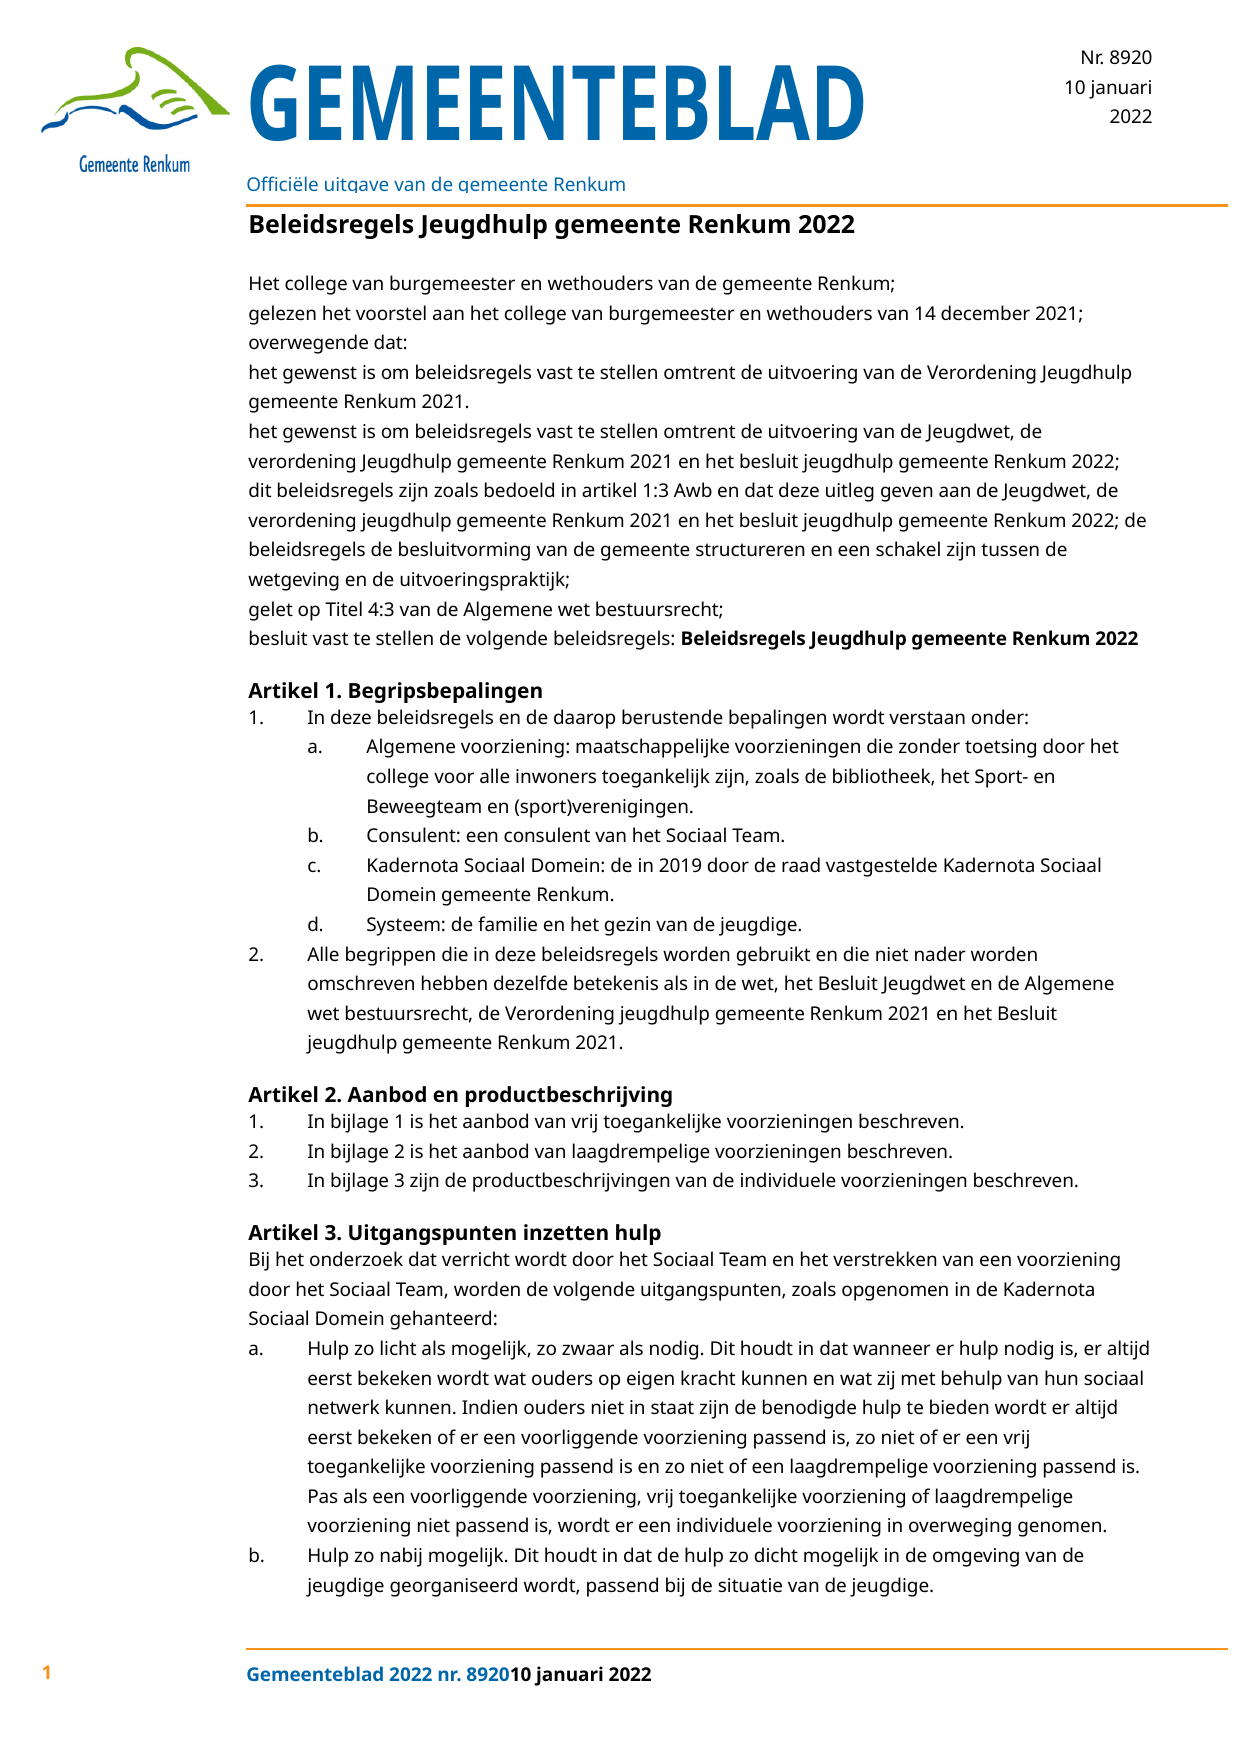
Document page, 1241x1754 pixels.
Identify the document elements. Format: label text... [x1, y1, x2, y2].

text dit beleidsregels zijn zoals bedoeld in artikel 1:3 Awb en dat deze uitleg geven aan de Jeugdwet, de verordening jeugdhulp gemeente Renkum 2021 en het besluit jeugdhulp gemeente Renkum 2022; de beleidsregels de besluitvorming van de gemeente structureren en een schakel zijn tussen de wetgeving en de uitvoeringspraktijk; [248, 477, 1152, 592]
list Systeem: de familie en het gezin van de jeugdige. [307, 911, 1152, 937]
text Artikel 1. Begripsbepalingen [248, 676, 1152, 704]
list In bijlage 1 is het aanbod van vrij toegankelijke voorzieningen beschreven. [248, 1108, 1152, 1134]
text Het college van burgemeester en wethouders van de gemeente Renkum; [248, 270, 1152, 296]
list In bijlage 2 is het aanbod van laagdrempelige voorzieningen beschreven. [248, 1138, 1152, 1164]
text besluit vast te stellen de volgende beleidsregels: Beleidsregels Jeugdhulp gemeente Renkum 2022 [248, 625, 1152, 651]
picture [41, 47, 231, 172]
list Hulp zo nabij mogelijk. Dit houdt in dat de hulp zo dicht mogelijk in de omgeving van de jeugdige georganiseerd wordt, passend bij de situatie van de jeugdige. [248, 1542, 1152, 1598]
list In deze beleidsregels en de daarop berustende bepalingen wordt verstaan onder: [248, 704, 1152, 730]
list Kadernota Sociaal Domein: de in 2019 door de raad vastgestelde Kadernota Sociaal Domein gemeente Renkum. [307, 852, 1152, 907]
list Alle begrippen die in deze beleidsregels worden gebruikt en die niet nader worden omschreven hebben dezelfde betekenis als in de wet, het Besluit Jeugdwet en de Algemene wet bestuursrecht, de Verordening jeugdhulp gemeente Renkum 2021 en het Besluit jeugdhulp gemeente Renkum 2021. [248, 941, 1152, 1055]
text gelezen het voorstel aan het college van burgemeester en wethouders van 14 december 2021; [248, 300, 1152, 326]
list Hulp zo licht als mogelijk, zo zwaar als nodig. Dit houdt in dat wanneer er hulp nodig is, er altijd eerst bekeken wordt wat ouders op eigen kracht kunnen en wat zij met behulp van hun sociaal netwerk kunnen. Indien ouders niet in staat zijn de benodigde hulp te bieden wordt er altijd eerst bekeken of er een voorliggende voorziening passend is, zo niet of er een vrij toegankelijke voorziening passend is en zo niet of een laagdrempelige voorziening passend is. Pas als een voorliggende voorziening, vrij toegankelijke voorziening of laagdrempelige voorziening niet passend is, wordt er een individuele voorziening in overweging genomen. [248, 1335, 1152, 1538]
text het gewenst is om beleidsregels vast te stellen omtrent de uitvoering van de Jeugdwet, de verordening Jeugdhulp gemeente Renkum 2021 en het besluit jeugdhulp gemeente Renkum 2022; [248, 418, 1152, 473]
text het gewenst is om beleidsregels vast te stellen omtrent de uitvoering van de Verordening Jeugdhulp gemeente Renkum 2021. [248, 359, 1152, 414]
list Algemene voorziening: maatschappelijke voorzieningen die zonder toetsing door het college voor alle inwoners toegankelijk zijn, zoals de bibliotheek, het Sport- en Beweegteam en (sport)verenigingen. [307, 734, 1152, 819]
list In bijlage 3 zijn de productbeschrijvingen van de individuele voorzieningen beschreven. [248, 1168, 1152, 1193]
text Beleidsregels Jeugdhulp gemeente Renkum 2022 [248, 207, 1152, 241]
list Consulent: een consulent van het Sociaal Team. [307, 822, 1152, 848]
text overwegende dat: [248, 329, 1152, 355]
text gelet op Titel 4:3 van de Algemene wet bestuursrecht; [248, 596, 1152, 621]
text Artikel 2. Aanbod en productbeschrijving [248, 1080, 1152, 1108]
text Artikel 3. Uitgangspunten inzetten hulp [248, 1218, 1152, 1246]
text Bij het onderzoek dat verricht wordt door het Sociaal Team en het verstrekken van een voorziening door het Sociaal Team, worden de volgende uitgangspunten, zoals opgenomen in de Kadernota Sociaal Domein gehanteerd: [248, 1246, 1152, 1331]
